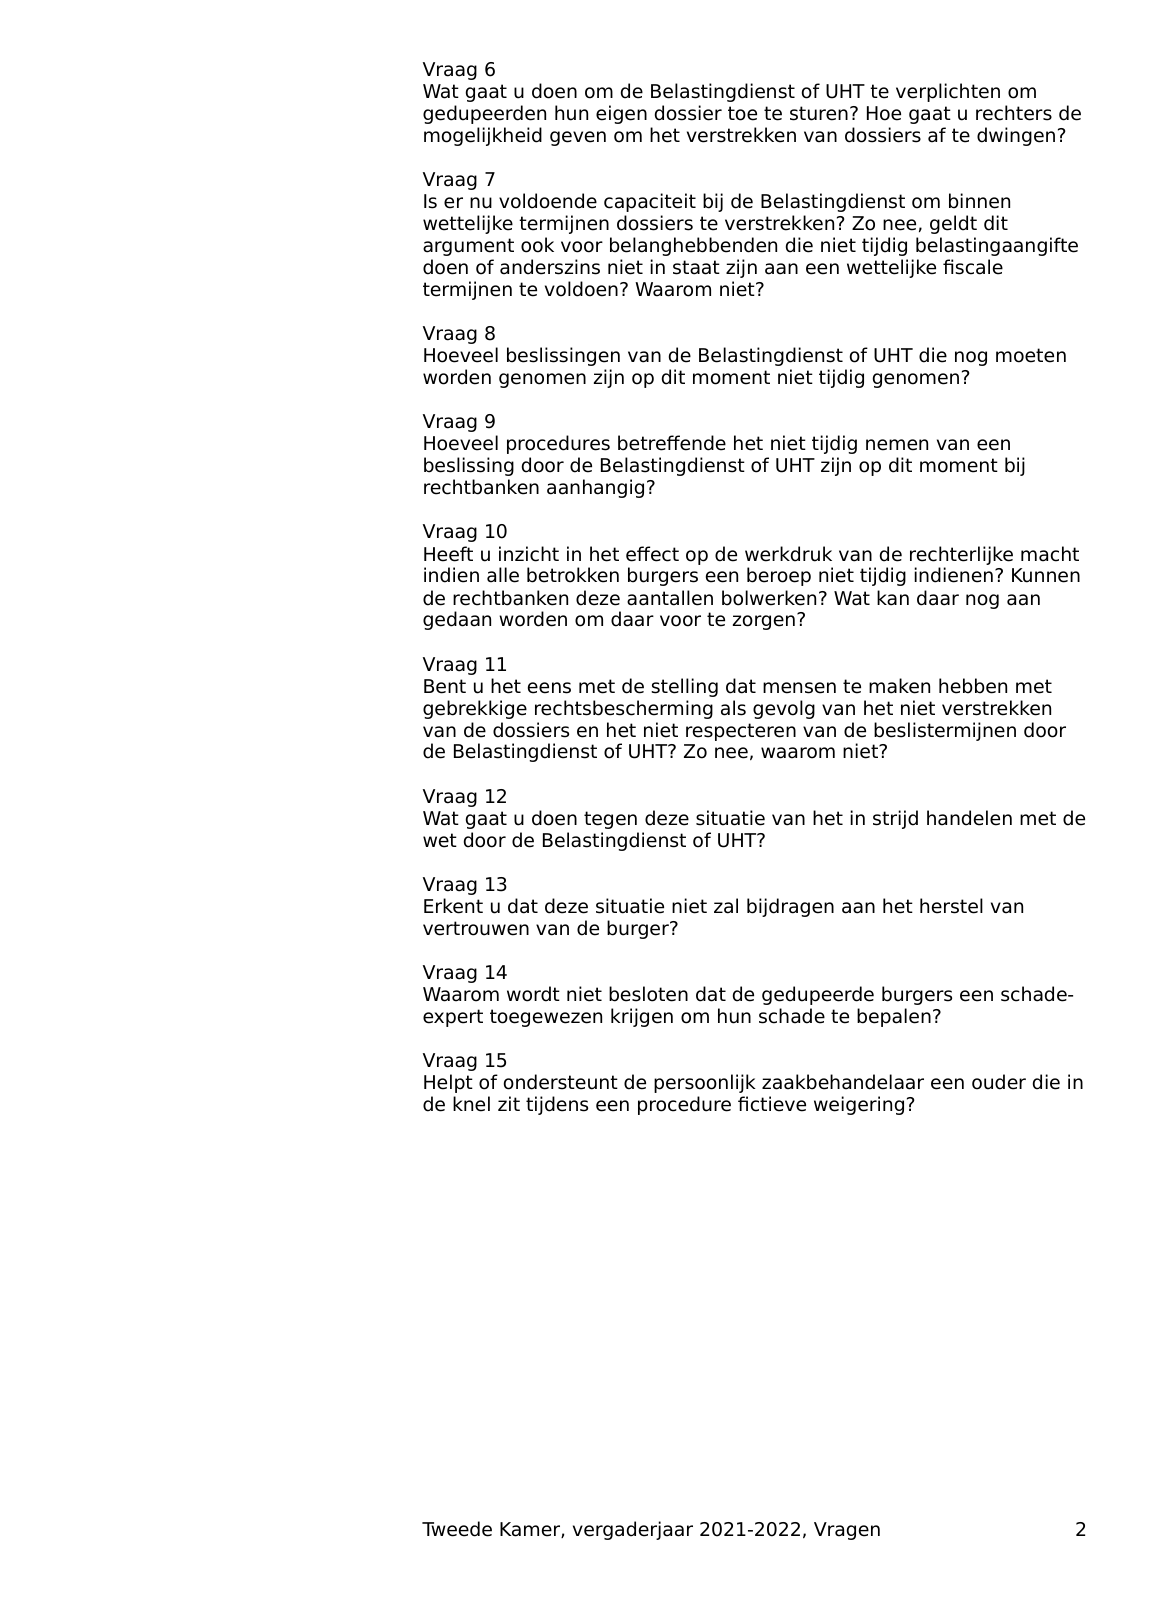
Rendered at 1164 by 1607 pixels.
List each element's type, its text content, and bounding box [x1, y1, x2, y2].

text Is er nu voldoende capaciteit bij de Belastingdienst om binnen wettelijke termijnen dossiers te verstrekken? Zo nee, geldt dit argument ook voor belanghebbenden die niet tijdig belastingaangifte doen of anderszins niet in staat zijn aan een wettelijke fiscale termijnen te voldoen? Waarom niet? [422, 191, 1087, 301]
text Hoeveel procedures betreffende het niet tijdig nemen van een beslissing door de Belastingdienst of UHT zijn op dit moment bij rechtbanken aanhangig? [422, 433, 1087, 499]
text Vraag 12 [422, 786, 1087, 808]
text Vraag 13 [422, 874, 1087, 896]
text Vraag 8 [422, 323, 1087, 345]
text Vraag 11 [422, 653, 1087, 676]
text Vraag 10 [422, 521, 1087, 543]
text Helpt of ondersteunt de persoonlijk zaakbehandelaar een ouder die in de knel zit tijdens een procedure fictieve weigering? [422, 1072, 1087, 1116]
text Wat gaat u doen om de Belastingdienst of UHT te verplichten om gedupeerden hun eigen dossier toe te sturen? Hoe gaat u rechters de mogelijkheid geven om het verstrekken van dossiers af te dwingen? [422, 81, 1087, 147]
text Erkent u dat deze situatie niet zal bijdragen aan het herstel van vertrouwen van de burger? [422, 896, 1087, 940]
text Vraag 9 [422, 411, 1087, 433]
text Waarom wordt niet besloten dat de gedupeerde burgers een schade-expert toegewezen krijgen om hun schade te bepalen? [422, 984, 1087, 1028]
text Wat gaat u doen tegen deze situatie van het in strijd handelen met de wet door de Belastingdienst of UHT? [422, 808, 1087, 852]
text Vraag 14 [422, 962, 1087, 984]
text Vraag 15 [422, 1050, 1087, 1072]
text Vraag 7 [422, 169, 1087, 191]
text Hoeveel beslissingen van de Belastingdienst of UHT die nog moeten worden genomen zijn op dit moment niet tijdig genomen? [422, 345, 1087, 389]
text Vraag 6 [422, 59, 1087, 81]
text Bent u het eens met de stelling dat mensen te maken hebben met gebrekkige rechtsbescherming als gevolg van het niet verstrekken van de dossiers en het niet respecteren van de beslistermijnen door de Belastingdienst of UHT? Zo nee, waarom niet? [422, 676, 1087, 763]
text Heeft u inzicht in het effect op de werkdruk van de rechterlijke macht indien alle betrokken burgers een beroep niet tijdig indienen? Kunnen de rechtbanken deze aantallen bolwerken? Wat kan daar nog aan gedaan worden om daar voor te zorgen? [422, 543, 1087, 631]
